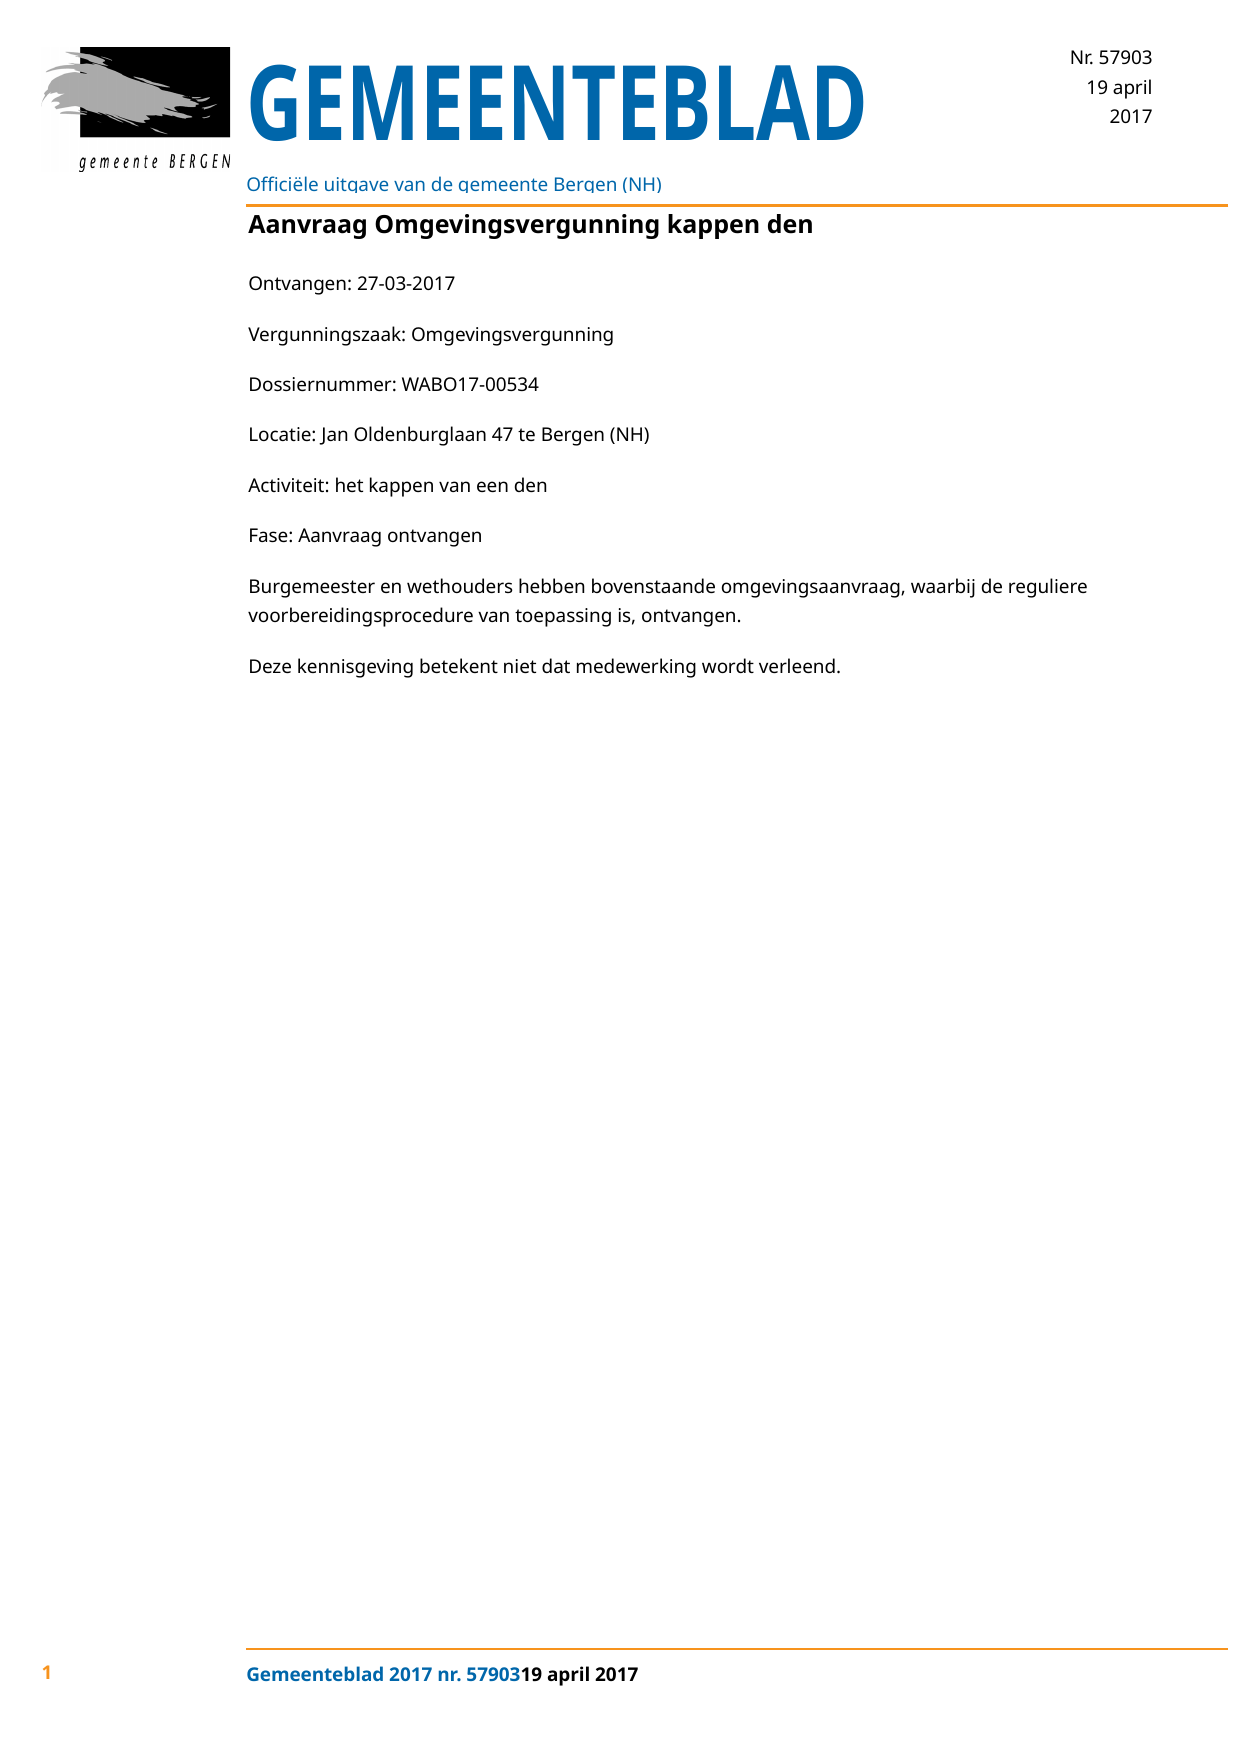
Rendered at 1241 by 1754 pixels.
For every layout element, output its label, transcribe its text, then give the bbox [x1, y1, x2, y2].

text Deze kennisgeving betekent niet dat medewerking wordt verleend. [248, 653, 1152, 678]
picture [41, 47, 231, 172]
text Vergunningszaak: Omgevingsvergunning [248, 321, 1152, 346]
text Dossiernummer: WABO17-00534 [248, 371, 1152, 397]
text Ontvangen: 27-03-2017 [248, 270, 1152, 296]
text Locatie: Jan Oldenburglaan 47 te Bergen (NH) [248, 422, 1152, 447]
text Burgemeester en wethouders hebben bovenstaande omgevingsaanvraag, waarbij de reguliere voorbereidingsprocedure van toepassing is, ontvangen. [248, 573, 1152, 628]
text Aanvraag Omgevingsvergunning kappen den [248, 207, 1152, 241]
text Fase: Aanvraag ontvangen [248, 522, 1152, 548]
text Activiteit: het kappen van een den [248, 472, 1152, 498]
